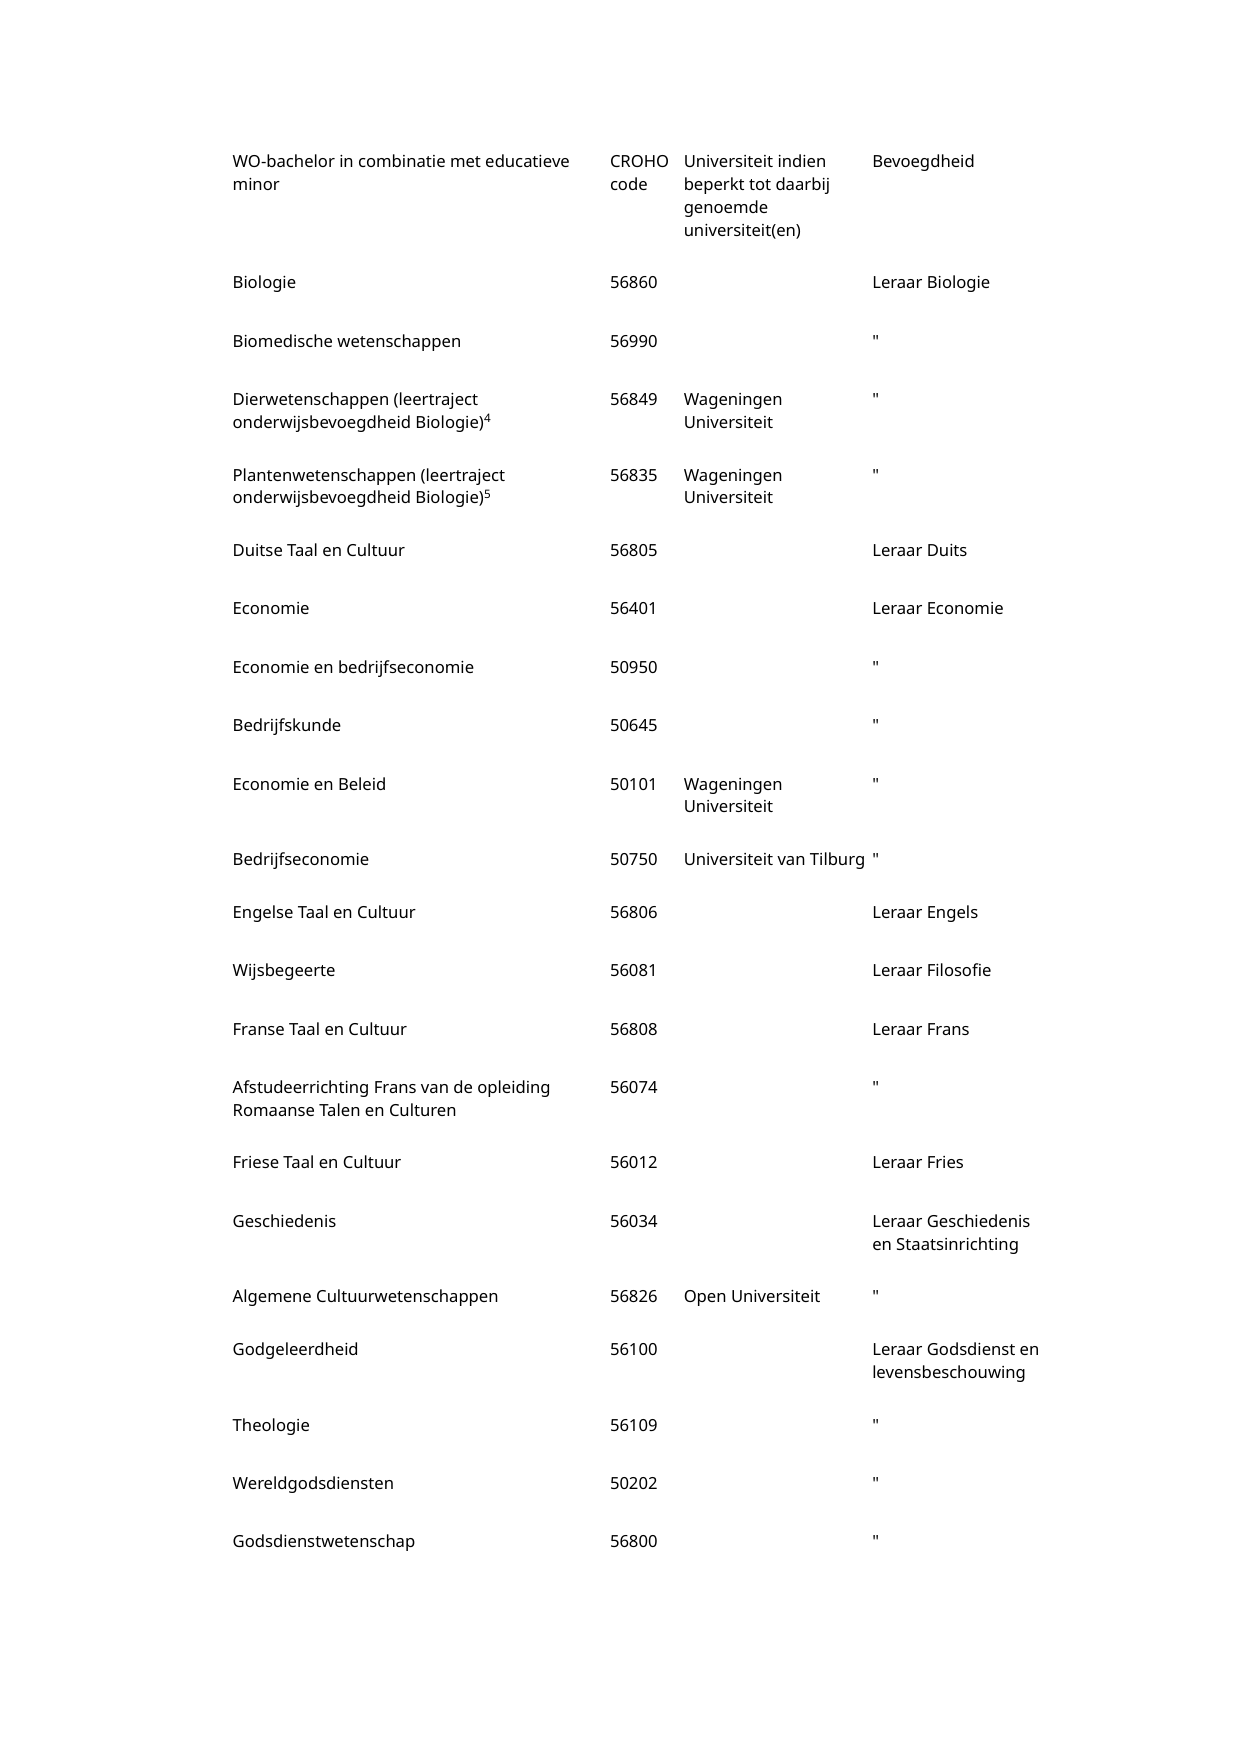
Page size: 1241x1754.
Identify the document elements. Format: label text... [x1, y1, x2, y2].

table_cell 56401 [610, 597, 683, 655]
table_cell 56081 [610, 959, 683, 1017]
table_header Bevoegdheid [872, 150, 1053, 271]
table_cell 56860 [610, 271, 683, 329]
table_cell Wageningen Universiteit [684, 463, 872, 538]
table_cell Engelse Taal en Cultuur [233, 900, 610, 959]
table_cell Wijsbegeerte [233, 959, 610, 1017]
table_cell [684, 1017, 872, 1076]
table_cell Friese Taal en Cultuur [233, 1151, 610, 1209]
table_cell [684, 1151, 872, 1209]
table_cell 50202 [610, 1472, 683, 1530]
table_cell [684, 655, 872, 714]
table_cell Leraar Engels [872, 900, 1053, 959]
table_cell 56100 [610, 1338, 683, 1413]
table_cell Economie en Beleid [233, 772, 610, 848]
table_cell 56849 [610, 388, 683, 463]
table_cell Universiteit van Tilburg [684, 848, 872, 900]
table_header Universiteit indien beperkt tot daarbij genoemde universiteit(en) [684, 150, 872, 271]
table_cell Theologie [233, 1413, 610, 1472]
table_cell " [872, 1472, 1053, 1530]
table_cell " [872, 1413, 1053, 1472]
table_cell [684, 1530, 872, 1588]
table_cell " [872, 1076, 1053, 1151]
table_cell 56806 [610, 900, 683, 959]
table_cell Economie en bedrijfseconomie [233, 655, 610, 714]
table_cell Leraar Fries [872, 1151, 1053, 1209]
table_cell [684, 900, 872, 959]
table_cell Plantenwetenschappen (leertraject onderwijsbevoegdheid Biologie)5 [233, 463, 610, 538]
table_cell " [872, 1285, 1053, 1338]
table_header CROHO code [610, 150, 683, 271]
table_cell 56805 [610, 539, 683, 597]
table_cell Leraar Duits [872, 539, 1053, 597]
table_cell Leraar Frans [872, 1017, 1053, 1076]
table_cell [684, 271, 872, 329]
table_cell 56012 [610, 1151, 683, 1209]
table_cell 56800 [610, 1530, 683, 1588]
table_cell 56808 [610, 1017, 683, 1076]
table_cell [684, 1076, 872, 1151]
table_cell Bedrijfseconomie [233, 848, 610, 900]
table_cell Geschiedenis [233, 1210, 610, 1285]
table_cell Duitse Taal en Cultuur [233, 539, 610, 597]
table_header WO-bachelor in combinatie met educatieve minor [233, 150, 610, 271]
table_cell Biologie [233, 271, 610, 329]
table_cell " [872, 388, 1053, 463]
table_cell 56826 [610, 1285, 683, 1338]
table_cell Godsdienstwetenschap [233, 1530, 610, 1588]
table_cell Wageningen Universiteit [684, 388, 872, 463]
table_cell Economie [233, 597, 610, 655]
table_cell 50750 [610, 848, 683, 900]
table_cell Leraar Geschiedenis en Staatsinrichting [872, 1210, 1053, 1285]
table_cell Dierwetenschappen (leertraject onderwijsbevoegdheid Biologie)4 [233, 388, 610, 463]
table_cell [684, 714, 872, 772]
table_cell [684, 597, 872, 655]
table_cell [684, 1338, 872, 1413]
table_cell Leraar Economie [872, 597, 1053, 655]
table_cell Leraar Biologie [872, 271, 1053, 329]
table_cell " [872, 714, 1053, 772]
table_cell 56034 [610, 1210, 683, 1285]
table_cell Wereldgodsdiensten [233, 1472, 610, 1530]
table_cell 56835 [610, 463, 683, 538]
table_cell Open Universiteit [684, 1285, 872, 1338]
table_cell " [872, 463, 1053, 538]
table_cell 56990 [610, 329, 683, 388]
table_cell Biomedische wetenschappen [233, 329, 610, 388]
table_cell [684, 1413, 872, 1472]
table_cell Bedrijfskunde [233, 714, 610, 772]
table_cell [684, 1210, 872, 1285]
table_cell Leraar Filosofie [872, 959, 1053, 1017]
table_cell [684, 329, 872, 388]
table_cell 50101 [610, 772, 683, 848]
table_cell [684, 959, 872, 1017]
table_cell [684, 539, 872, 597]
table_cell 50950 [610, 655, 683, 714]
table_cell Algemene Cultuurwetenschappen [233, 1285, 610, 1338]
table_cell " [872, 772, 1053, 848]
table_cell [684, 1472, 872, 1530]
table_cell " [872, 655, 1053, 714]
table_cell Franse Taal en Cultuur [233, 1017, 610, 1076]
table_cell " [872, 329, 1053, 388]
table_cell " [872, 1530, 1053, 1588]
table_cell 50645 [610, 714, 683, 772]
table_cell 56074 [610, 1076, 683, 1151]
table_cell " [872, 848, 1053, 900]
table_cell Afstudeerrichting Frans van de opleiding Romaanse Talen en Culturen [233, 1076, 610, 1151]
table_cell 56109 [610, 1413, 683, 1472]
table_cell Godgeleerdheid [233, 1338, 610, 1413]
table_cell Wageningen Universiteit [684, 772, 872, 848]
table_cell Leraar Godsdienst en levensbeschouwing [872, 1338, 1053, 1413]
